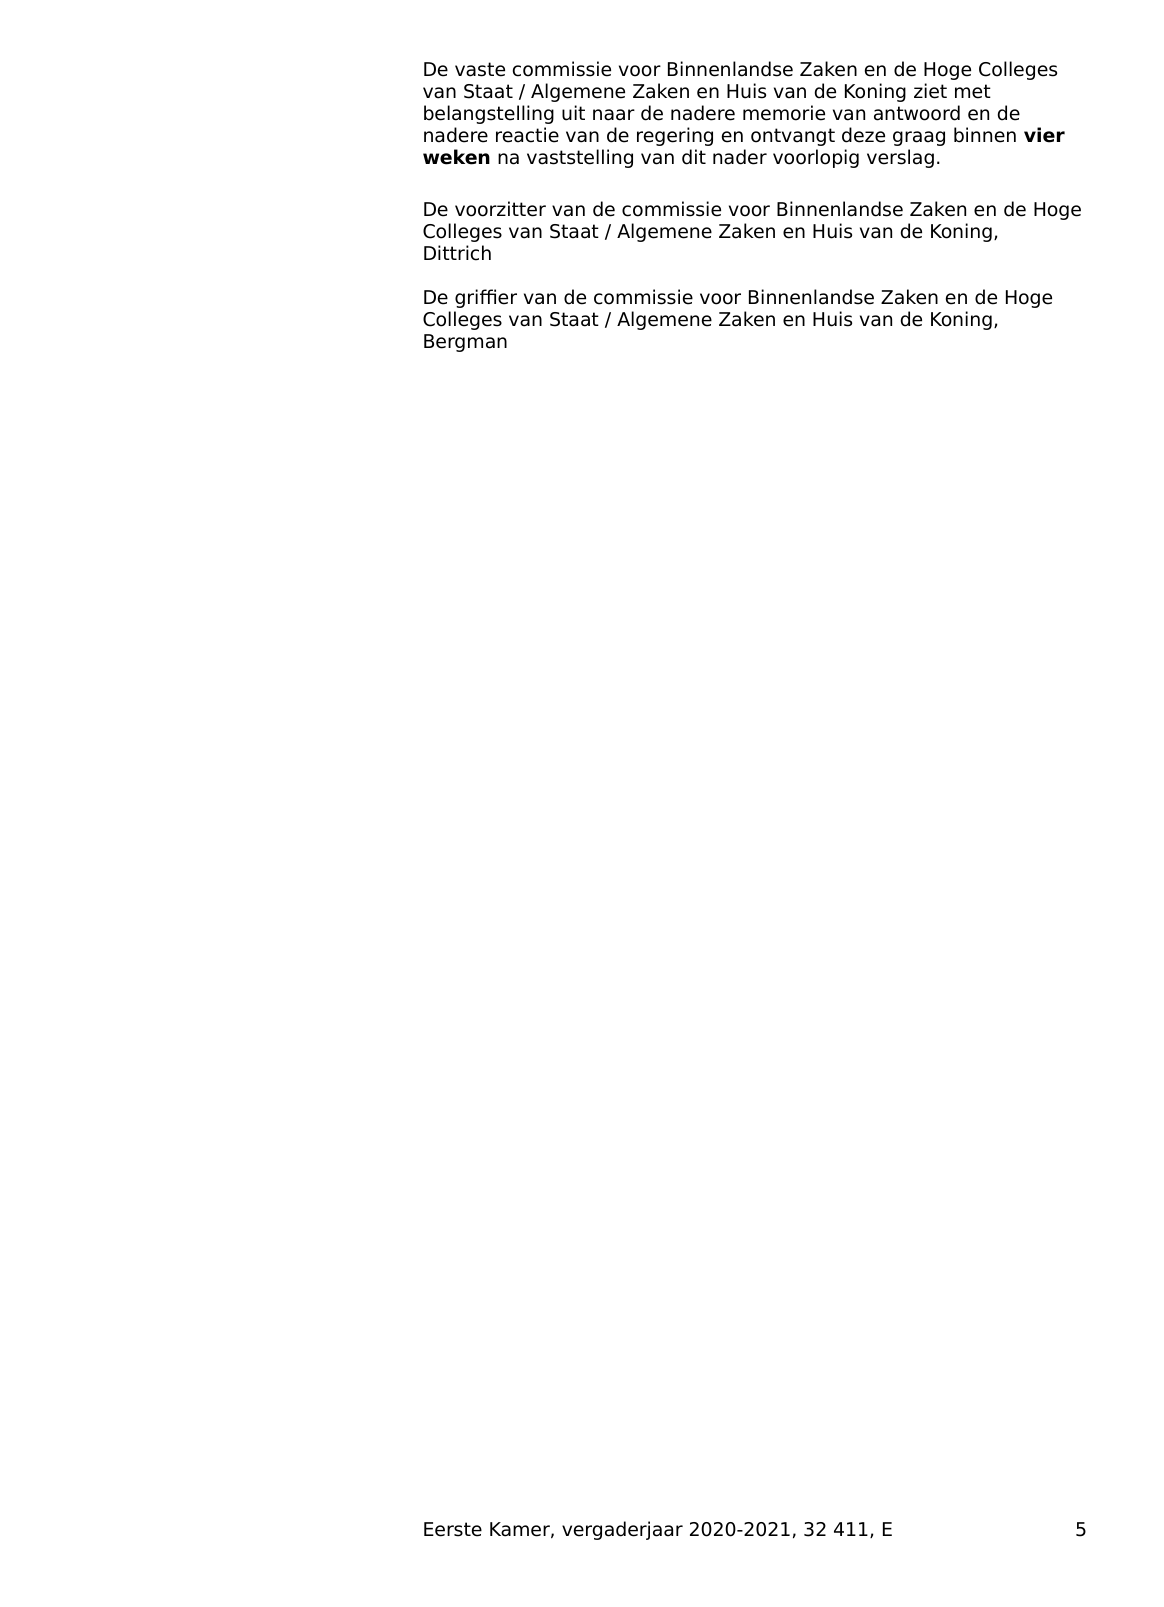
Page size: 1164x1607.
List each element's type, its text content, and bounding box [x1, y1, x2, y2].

text De voorzitter van de commissie voor Binnenlandse Zaken en de Hoge Colleges van Staat / Algemene Zaken en Huis van de Koning, Dittrich [422, 199, 1087, 265]
text De griffier van de commissie voor Binnenlandse Zaken en de Hoge Colleges van Staat / Algemene Zaken en Huis van de Koning, Bergman [422, 287, 1087, 353]
text De vaste commissie voor Binnenlandse Zaken en de Hoge Colleges van Staat / Algemene Zaken en Huis van de Koning ziet met belangstelling uit naar de nadere memorie van antwoord en de nadere reactie van de regering en ontvangt deze graag binnen vier weken na vaststelling van dit nader voorlopig verslag. [422, 59, 1087, 169]
